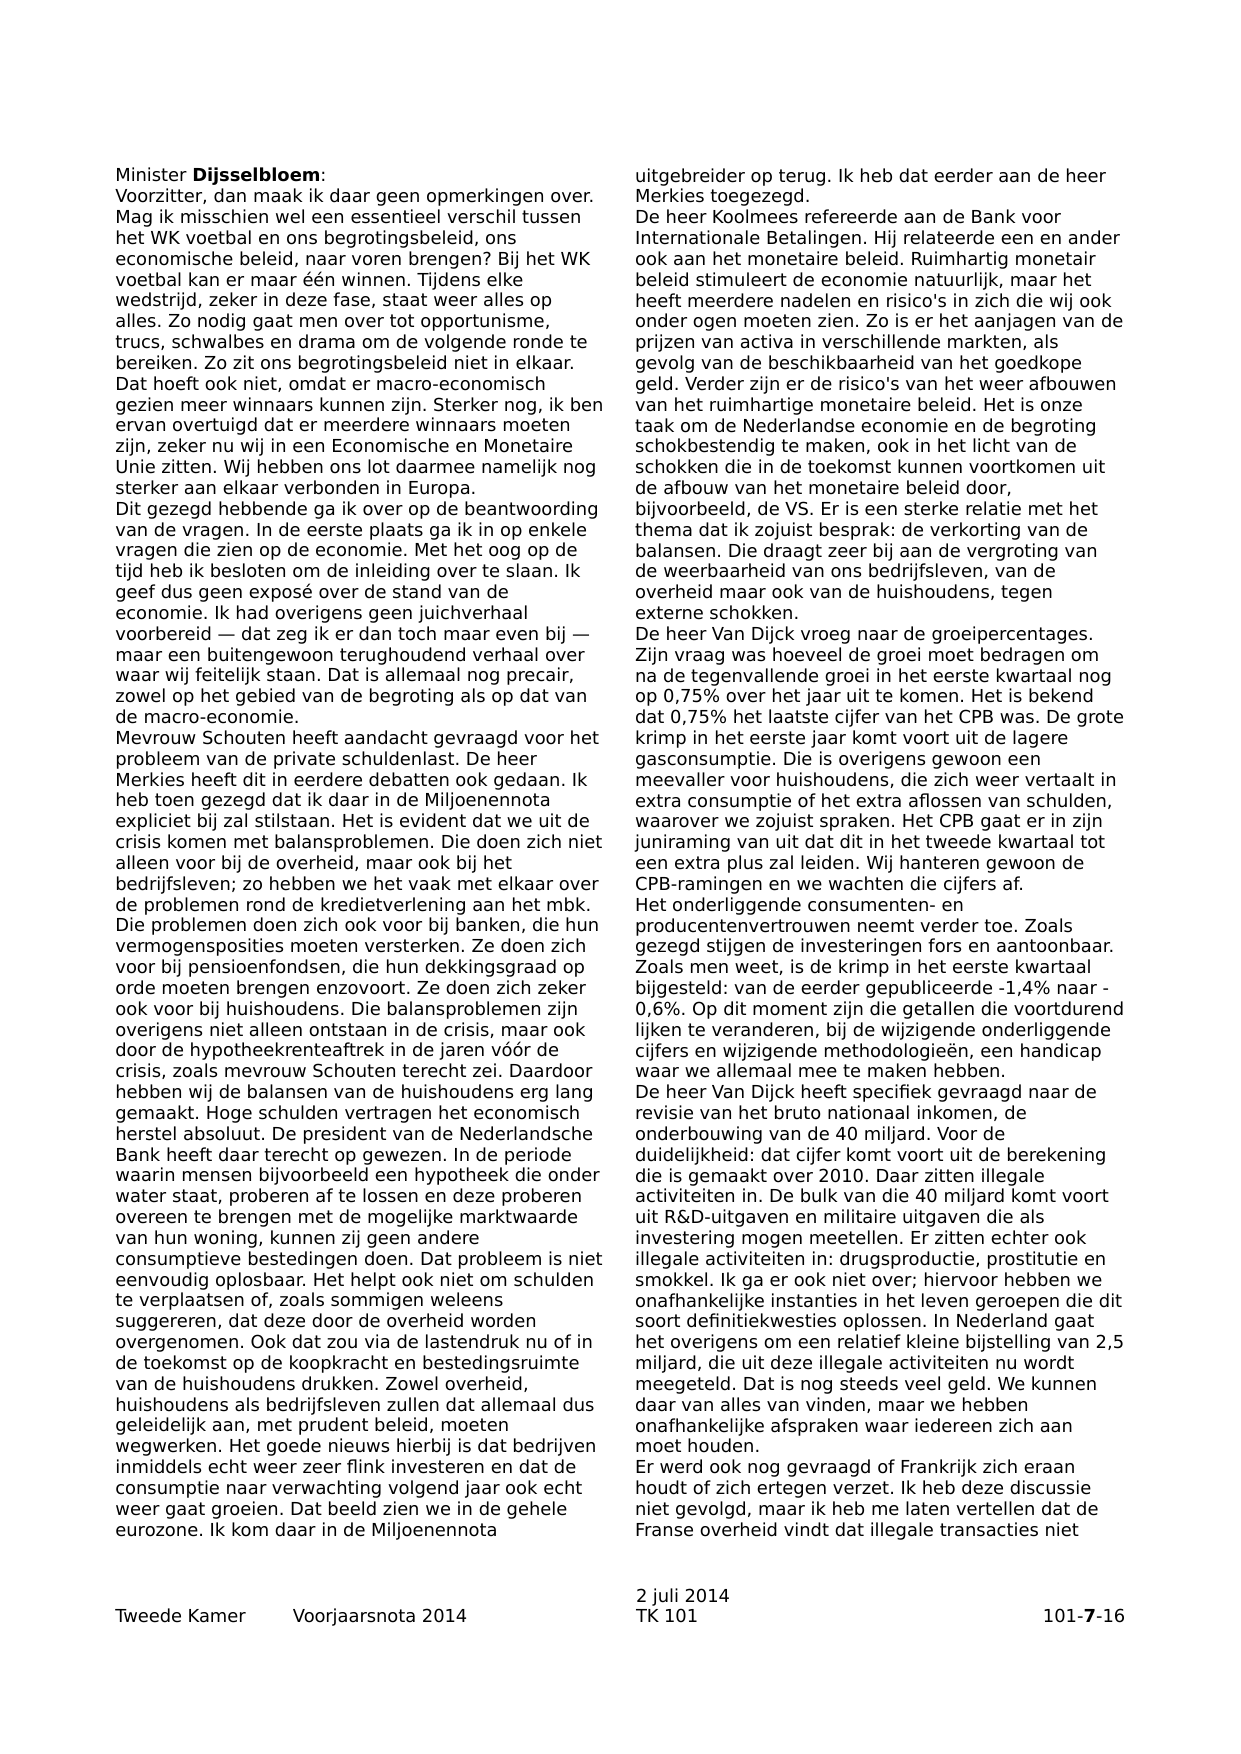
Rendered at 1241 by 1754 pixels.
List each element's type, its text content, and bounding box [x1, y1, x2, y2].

text uitgebreider op terug. Ik heb dat eerder aan de heer Merkies toegezegd. [635, 165, 1125, 207]
text De heer Koolmees refereerde aan de Bank voor Internationale Betalingen. Hij relateerde een en ander ook aan het monetaire beleid. Ruimhartig monetair beleid stimuleert de economie natuurlijk, maar het heeft meerdere nadelen en risico's in zich die wij ook onder ogen moeten zien. Zo is er het aanjagen van de prijzen van activa in verschillende markten, als gevolg van de beschikbaarheid van het goedkope geld. Verder zijn er de risico's van het weer afbouwen van het ruimhartige monetaire beleid. Het is onze taak om de Nederlandse economie en de begroting schokbestendig te maken, ook in het licht van de schokken die in de toekomst kunnen voortkomen uit de afbouw van het monetaire beleid door, bijvoorbeeld, de VS. Er is een sterke relatie met het thema dat ik zojuist besprak: de verkorting van de balansen. Die draagt zeer bij aan de vergroting van de weerbaarheid van ons bedrijfsleven, van de overheid maar ook van de huishoudens, tegen externe schokken. [635, 207, 1125, 624]
text De heer Van Dijck heeft specifiek gevraagd naar de revisie van het bruto nationaal inkomen, de onderbouwing van de 40 miljard. Voor de duidelijkheid: dat cijfer komt voort uit de berekening die is gemaakt over 2010. Daar zitten illegale activiteiten in. De bulk van die 40 miljard komt voort uit R&D-uitgaven en militaire uitgaven die als investering mogen meetellen. Er zitten echter ook illegale activiteiten in: drugsproductie, prostitutie en smokkel. Ik ga er ook niet over; hiervoor hebben we onafhankelijke instanties in het leven geroepen die dit soort definitiekwesties oplossen. In Nederland gaat het overigens om een relatief kleine bijstelling van 2,5 miljard, die uit deze illegale activiteiten nu wordt meegeteld. Dat is nog steeds veel geld. We kunnen daar van alles van vinden, maar we hebben onafhankelijke afspraken waar iedereen zich aan moet houden. [635, 1082, 1125, 1457]
text Minister Dijsselbloem: [115, 165, 605, 186]
text Dit gezegd hebbende ga ik over op de beantwoording van de vragen. In de eerste plaats ga ik in op enkele vragen die zien op de economie. Met het oog op de tijd heb ik besloten om de inleiding over te slaan. Ik geef dus geen exposé over de stand van de economie. Ik had overigens geen juichverhaal voorbereid — dat zeg ik er dan toch maar even bij — maar een buitengewoon terughoudend verhaal over waar wij feitelijk staan. Dat is allemaal nog precair, zowel op het gebied van de begroting als op dat van de macro-economie. [115, 498, 605, 728]
text Het onderliggende consumenten- en producentenvertrouwen neemt verder toe. Zoals gezegd stijgen de investeringen fors en aantoonbaar. Zoals men weet, is de krimp in het eerste kwartaal bijgesteld: van de eerder gepubliceerde -1,4% naar -0,6%. Op dit moment zijn die getallen die voortdurend lijken te veranderen, bij de wijzigende onderliggende cijfers en wijzigende methodologieën, een handicap waar we allemaal mee te maken hebben. [635, 894, 1125, 1082]
text Voorzitter, dan maak ik daar geen opmerkingen over. Mag ik misschien wel een essentieel verschil tussen het WK voetbal en ons begrotingsbeleid, ons economische beleid, naar voren brengen? Bij het WK voetbal kan er maar één winnen. Tijdens elke wedstrijd, zeker in deze fase, staat weer alles op alles. Zo nodig gaat men over tot opportunisme, trucs, schwalbes en drama om de volgende ronde te bereiken. Zo zit ons begrotingsbeleid niet in elkaar. Dat hoeft ook niet, omdat er macro-economisch gezien meer winnaars kunnen zijn. Sterker nog, ik ben ervan overtuigd dat er meerdere winnaars moeten zijn, zeker nu wij in een Economische en Monetaire Unie zitten. Wij hebben ons lot daarmee namelijk nog sterker aan elkaar verbonden in Europa. [115, 186, 605, 498]
text De heer Van Dijck vroeg naar de groeipercentages. Zijn vraag was hoeveel de groei moet bedragen om na de tegenvallende groei in het eerste kwartaal nog op 0,75% over het jaar uit te komen. Het is bekend dat 0,75% het laatste cijfer van het CPB was. De grote krimp in het eerste jaar komt voort uit de lagere gasconsumptie. Die is overigens gewoon een meevaller voor huishoudens, die zich weer vertaalt in extra consumptie of het extra aflossen van schulden, waarover we zojuist spraken. Het CPB gaat er in zijn juniraming van uit dat dit in het tweede kwartaal tot een extra plus zal leiden. Wij hanteren gewoon de CPB-ramingen en we wachten die cijfers af. [635, 624, 1125, 894]
text Er werd ook nog gevraagd of Frankrijk zich eraan houdt of zich ertegen verzet. Ik heb deze discussie niet gevolgd, maar ik heb me laten vertellen dat de Franse overheid vindt dat illegale transacties niet [635, 1457, 1125, 1540]
text Mevrouw Schouten heeft aandacht gevraagd voor het probleem van de private schuldenlast. De heer Merkies heeft dit in eerdere debatten ook gedaan. Ik heb toen gezegd dat ik daar in de Miljoenennota expliciet bij zal stilstaan. Het is evident dat we uit de crisis komen met balansproblemen. Die doen zich niet alleen voor bij de overheid, maar ook bij het bedrijfsleven; zo hebben we het vaak met elkaar over de problemen rond de kredietverlening aan het mbk. Die problemen doen zich ook voor bij banken, die hun vermogensposities moeten versterken. Ze doen zich voor bij pensioenfondsen, die hun dekkingsgraad op orde moeten brengen enzovoort. Ze doen zich zeker ook voor bij huishoudens. Die balansproblemen zijn overigens niet alleen ontstaan in de crisis, maar ook door de hypotheekrenteaftrek in de jaren vóór de crisis, zoals mevrouw Schouten terecht zei. Daardoor hebben wij de balansen van de huishoudens erg lang gemaakt. Hoge schulden vertragen het economisch herstel absoluut. De president van de Nederlandsche Bank heeft daar terecht op gewezen. In de periode waarin mensen bijvoorbeeld een hypotheek die onder water staat, proberen af te lossen en deze proberen overeen te brengen met de mogelijke marktwaarde van hun woning, kunnen zij geen andere consumptieve bestedingen doen. Dat probleem is niet eenvoudig oplosbaar. Het helpt ook niet om schulden te verplaatsen of, zoals sommigen weleens suggereren, dat deze door de overheid worden overgenomen. Ook dat zou via de lastendruk nu of in de toekomst op de koopkracht en bestedingsruimte van de huishoudens drukken. Zowel overheid, huishoudens als bedrijfsleven zullen dat allemaal dus geleidelijk aan, met prudent beleid, moeten wegwerken. Het goede nieuws hierbij is dat bedrijven inmiddels echt weer zeer flink investeren en dat de consumptie naar verwachting volgend jaar ook echt weer gaat groeien. Dat beeld zien we in de gehele eurozone. Ik kom daar in de Miljoenennota [115, 728, 605, 1540]
